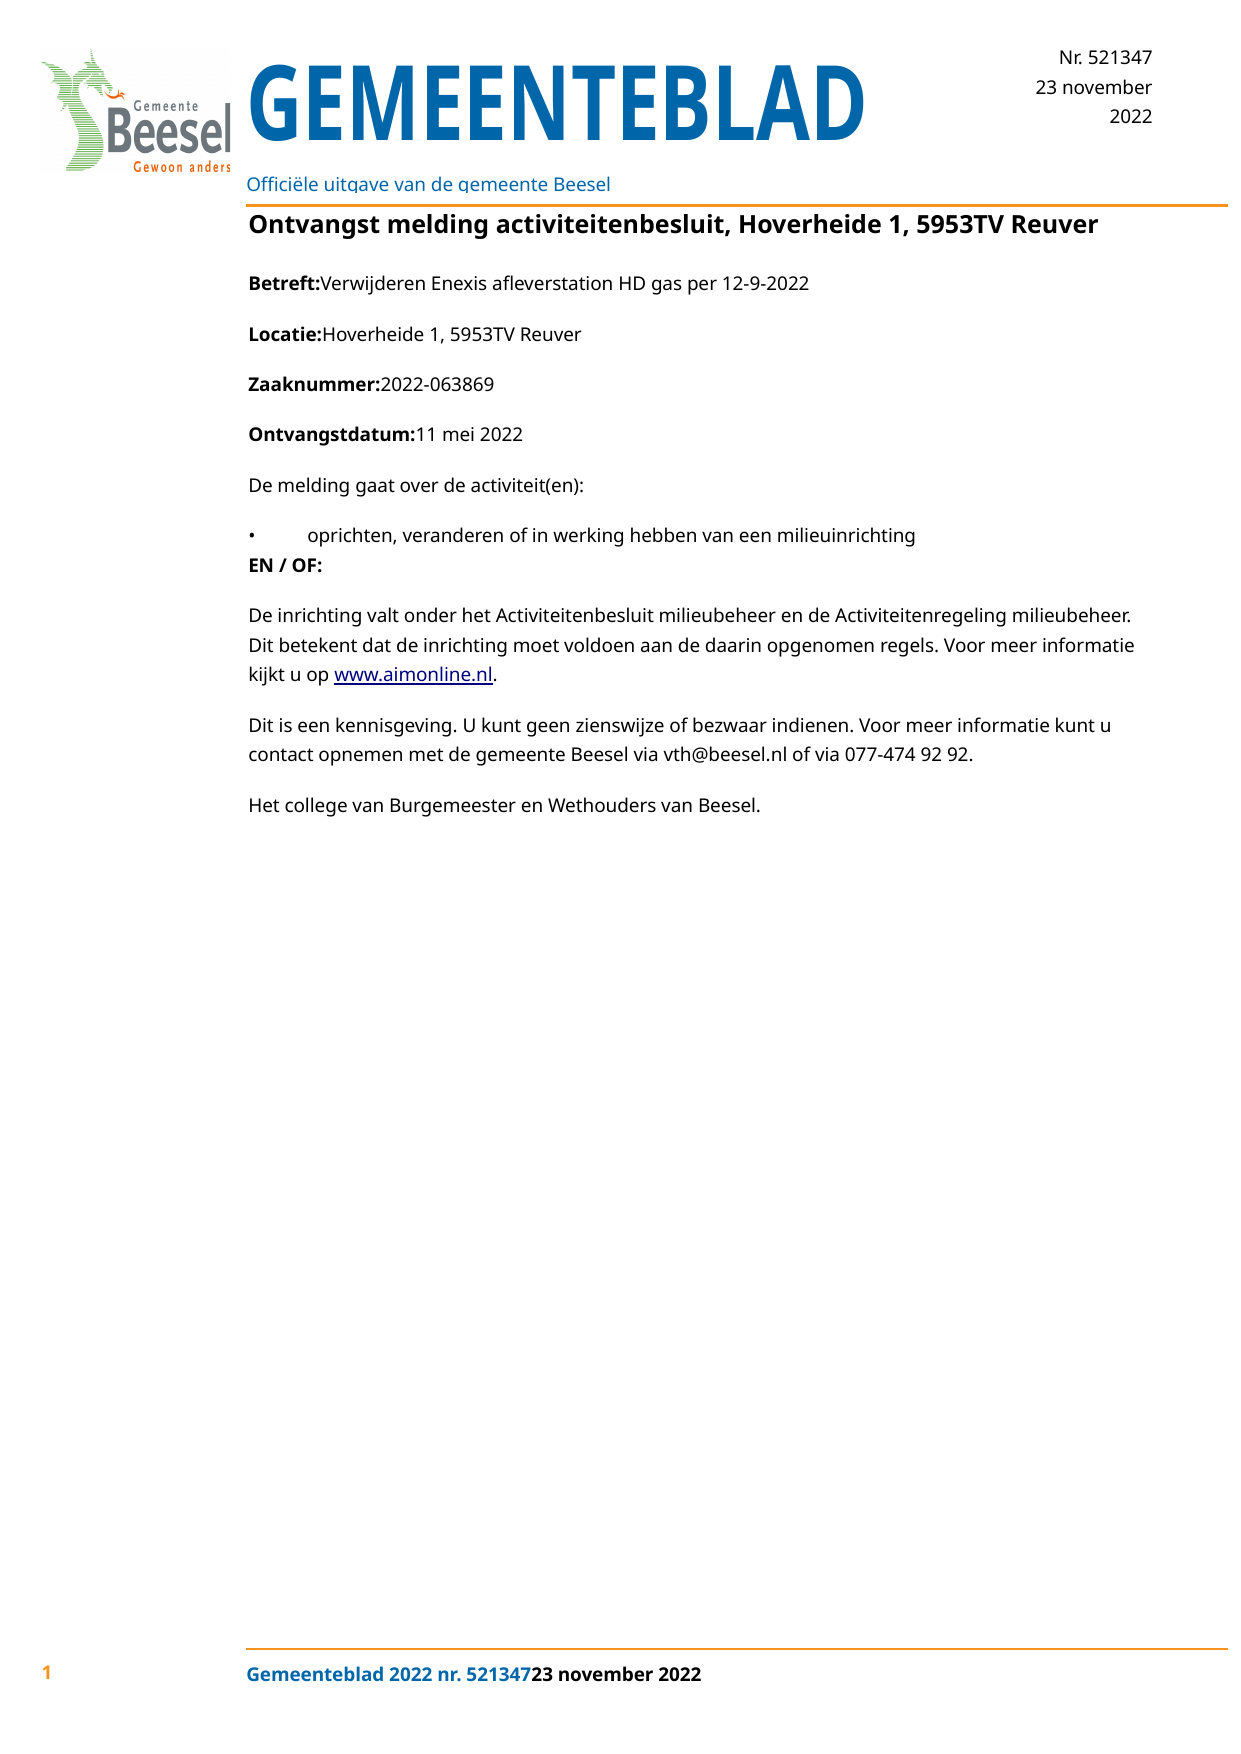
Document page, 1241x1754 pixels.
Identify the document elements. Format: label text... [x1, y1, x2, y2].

text Betreft:Verwijderen Enexis afleverstation HD gas per 12-9-2022 [248, 270, 1152, 296]
picture [41, 47, 231, 172]
text Het college van Burgemeester en Wethouders van Beesel. [248, 792, 1152, 818]
text De inrichting valt onder het Activiteitenbesluit milieubeheer en de Activiteitenregeling milieubeheer. Dit betekent dat de inrichting moet voldoen aan de daarin opgenomen regels. Voor meer informatie kijkt u op www.aimonline.nl. [248, 602, 1152, 687]
list oprichten, veranderen of in werking hebben van een milieuinrichting [248, 522, 1152, 548]
text Ontvangst melding activiteitenbesluit, Hoverheide 1, 5953TV Reuver [248, 207, 1152, 241]
text Zaaknummer:2022-063869 [248, 371, 1152, 397]
text Locatie:Hoverheide 1, 5953TV Reuver [248, 321, 1152, 346]
text De melding gaat over de activiteit(en): [248, 472, 1152, 498]
text Ontvangstdatum:11 mei 2022 [248, 422, 1152, 447]
text Dit is een kennisgeving. U kunt geen zienswijze of bezwaar indienen. Voor meer informatie kunt u contact opnemen met de gemeente Beesel via vth@beesel.nl of via 077-474 92 92. [248, 712, 1152, 767]
text EN / OF: [248, 552, 1152, 578]
